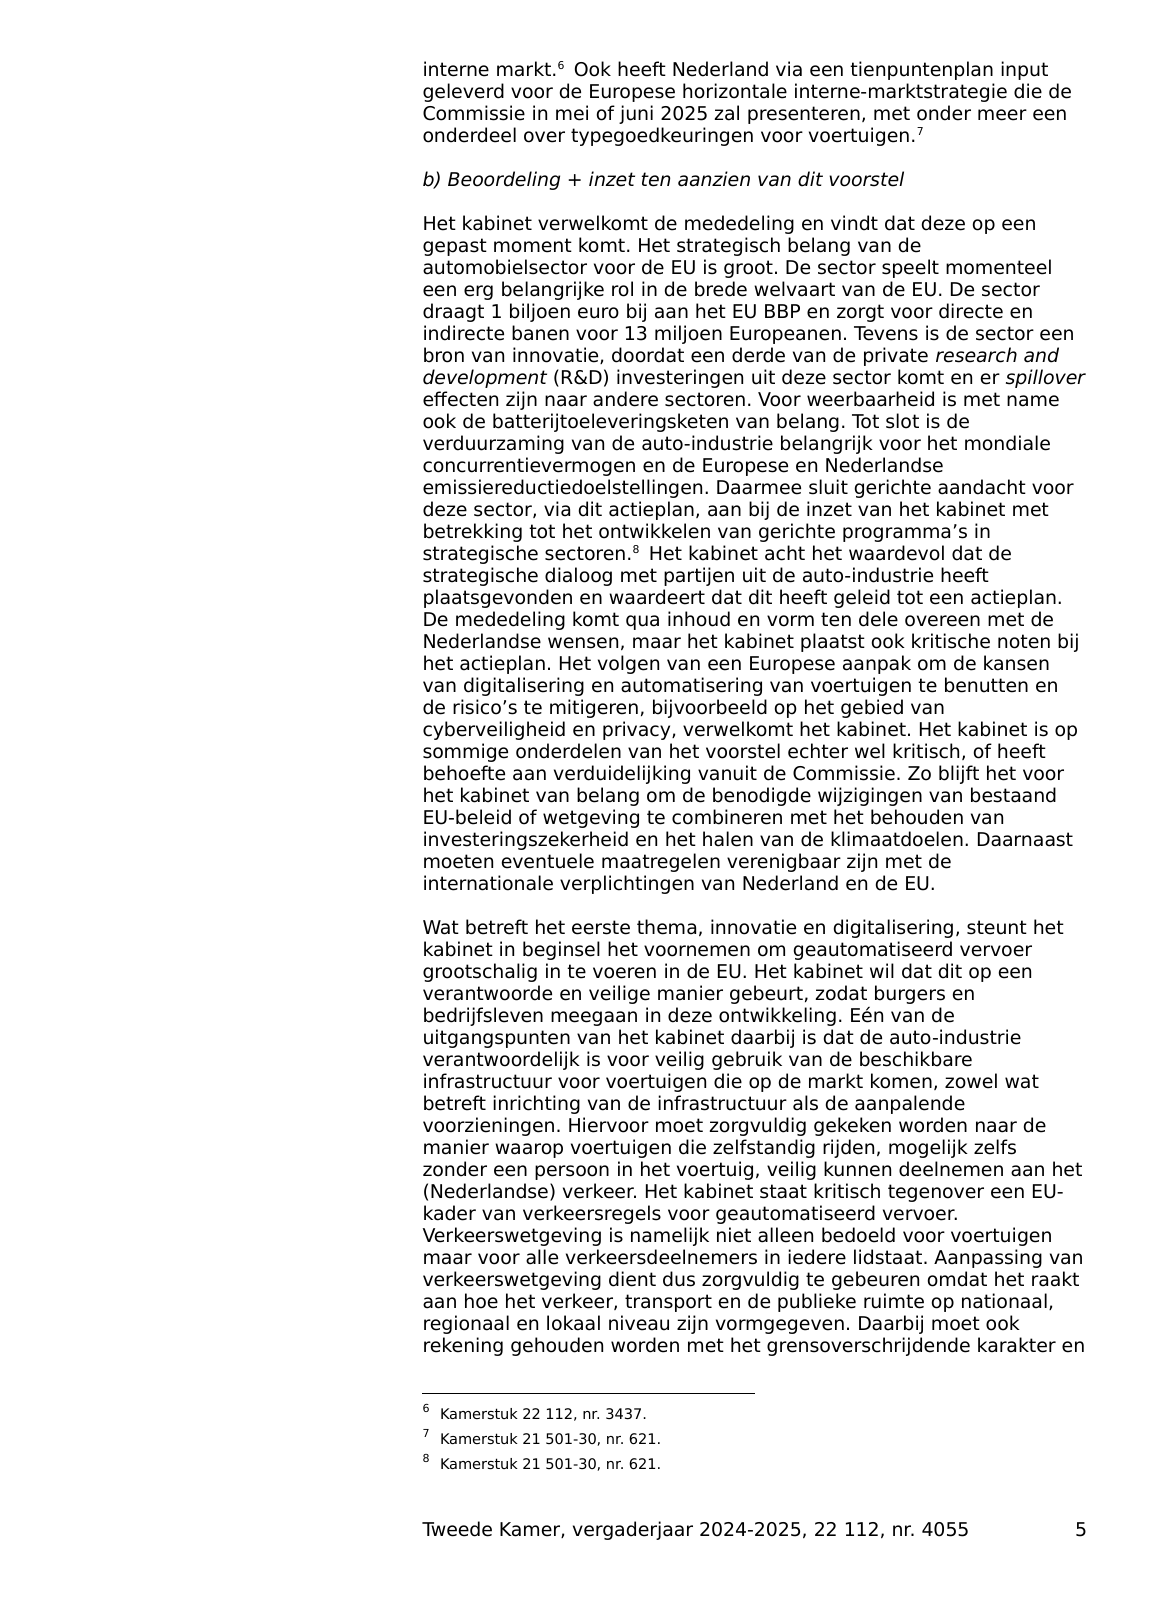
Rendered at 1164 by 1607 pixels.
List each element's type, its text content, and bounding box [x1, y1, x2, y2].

text Kamerstuk 21 501-30, nr. 621. [422, 1427, 1087, 1449]
text interne markt. Ook heeft Nederland via een tienpuntenplan input geleverd voor de Europese horizontale interne-marktstrategie die de Commissie in mei of juni 2025 zal presenteren, met onder meer een onderdeel over typegoedkeuringen voor voertuigen. [422, 59, 1087, 147]
text Kamerstuk 22 112, nr. 3437. [422, 1402, 1087, 1424]
text Het kabinet verwelkomt de mededeling en vindt dat deze op een gepast moment komt. Het strategisch belang van de automobielsector voor de EU is groot. De sector speelt momenteel een erg belangrijke rol in de brede welvaart van de EU. De sector draagt 1 biljoen euro bij aan het EU BBP en zorgt voor directe en indirecte banen voor 13 miljoen Europeanen. Tevens is de sector een bron van innovatie, doordat een derde van de private research and development (R&D) investeringen uit deze sector komt en er spillover effecten zijn naar andere sectoren. Voor weerbaarheid is met name ook de batterijtoeleveringsketen van belang. Tot slot is de verduurzaming van de auto-industrie belangrijk voor het mondiale concurrentievermogen en de Europese en Nederlandse emissiereductiedoelstellingen. Daarmee sluit gerichte aandacht voor deze sector, via dit actieplan, aan bij de inzet van het kabinet met betrekking tot het ontwikkelen van gerichte programma’s in strategische sectoren. Het kabinet acht het waardevol dat de strategische dialoog met partijen uit de auto-industrie heeft plaatsgevonden en waardeert dat dit heeft geleid tot een actieplan. De mededeling komt qua inhoud en vorm ten dele overeen met de Nederlandse wensen, maar het kabinet plaatst ook kritische noten bij het actieplan. Het volgen van een Europese aanpak om de kansen van digitalisering en automatisering van voertuigen te benutten en de risico’s te mitigeren, bijvoorbeeld op het gebied van cyberveiligheid en privacy, verwelkomt het kabinet. Het kabinet is op sommige onderdelen van het voorstel echter wel kritisch, of heeft behoefte aan verduidelijking vanuit de Commissie. Zo blijft het voor het kabinet van belang om de benodigde wijzigingen van bestaand EU-beleid of wetgeving te combineren met het behouden van investeringszekerheid en het halen van de klimaatdoelen. Daarnaast moeten eventuele maatregelen verenigbaar zijn met de internationale verplichtingen van Nederland en de EU. [422, 213, 1087, 895]
text Wat betreft het eerste thema, innovatie en digitalisering, steunt het kabinet in beginsel het voornemen om geautomatiseerd vervoer grootschalig in te voeren in de EU. Het kabinet wil dat dit op een verantwoorde en veilige manier gebeurt, zodat burgers en bedrijfsleven meegaan in deze ontwikkeling. Eén van de uitgangspunten van het kabinet daarbij is dat de auto-industrie verantwoordelijk is voor veilig gebruik van de beschikbare infrastructuur voor voertuigen die op de markt komen, zowel wat betreft inrichting van de infrastructuur als de aanpalende voorzieningen. Hiervoor moet zorgvuldig gekeken worden naar de manier waarop voertuigen die zelfstandig rijden, mogelijk zelfs zonder een persoon in het voertuig, veilig kunnen deelnemen aan het (Nederlandse) verkeer. Het kabinet staat kritisch tegenover een EU-kader van verkeersregels voor geautomatiseerd vervoer. Verkeerswetgeving is namelijk niet alleen bedoeld voor voertuigen maar voor alle verkeersdeelnemers in iedere lidstaat. Aanpassing van verkeerswetgeving dient dus zorgvuldig te gebeuren omdat het raakt aan hoe het verkeer, transport en de publieke ruimte op nationaal, regionaal en lokaal niveau zijn vormgegeven. Daarbij moet ook rekening gehouden worden met het grensoverschrijdende karakter en [422, 917, 1087, 1356]
text Kamerstuk 21 501-30, nr. 621. [422, 1452, 1087, 1474]
subtitle b) Beoordeling + inzet ten aanzien van dit voorstel [422, 169, 1087, 191]
